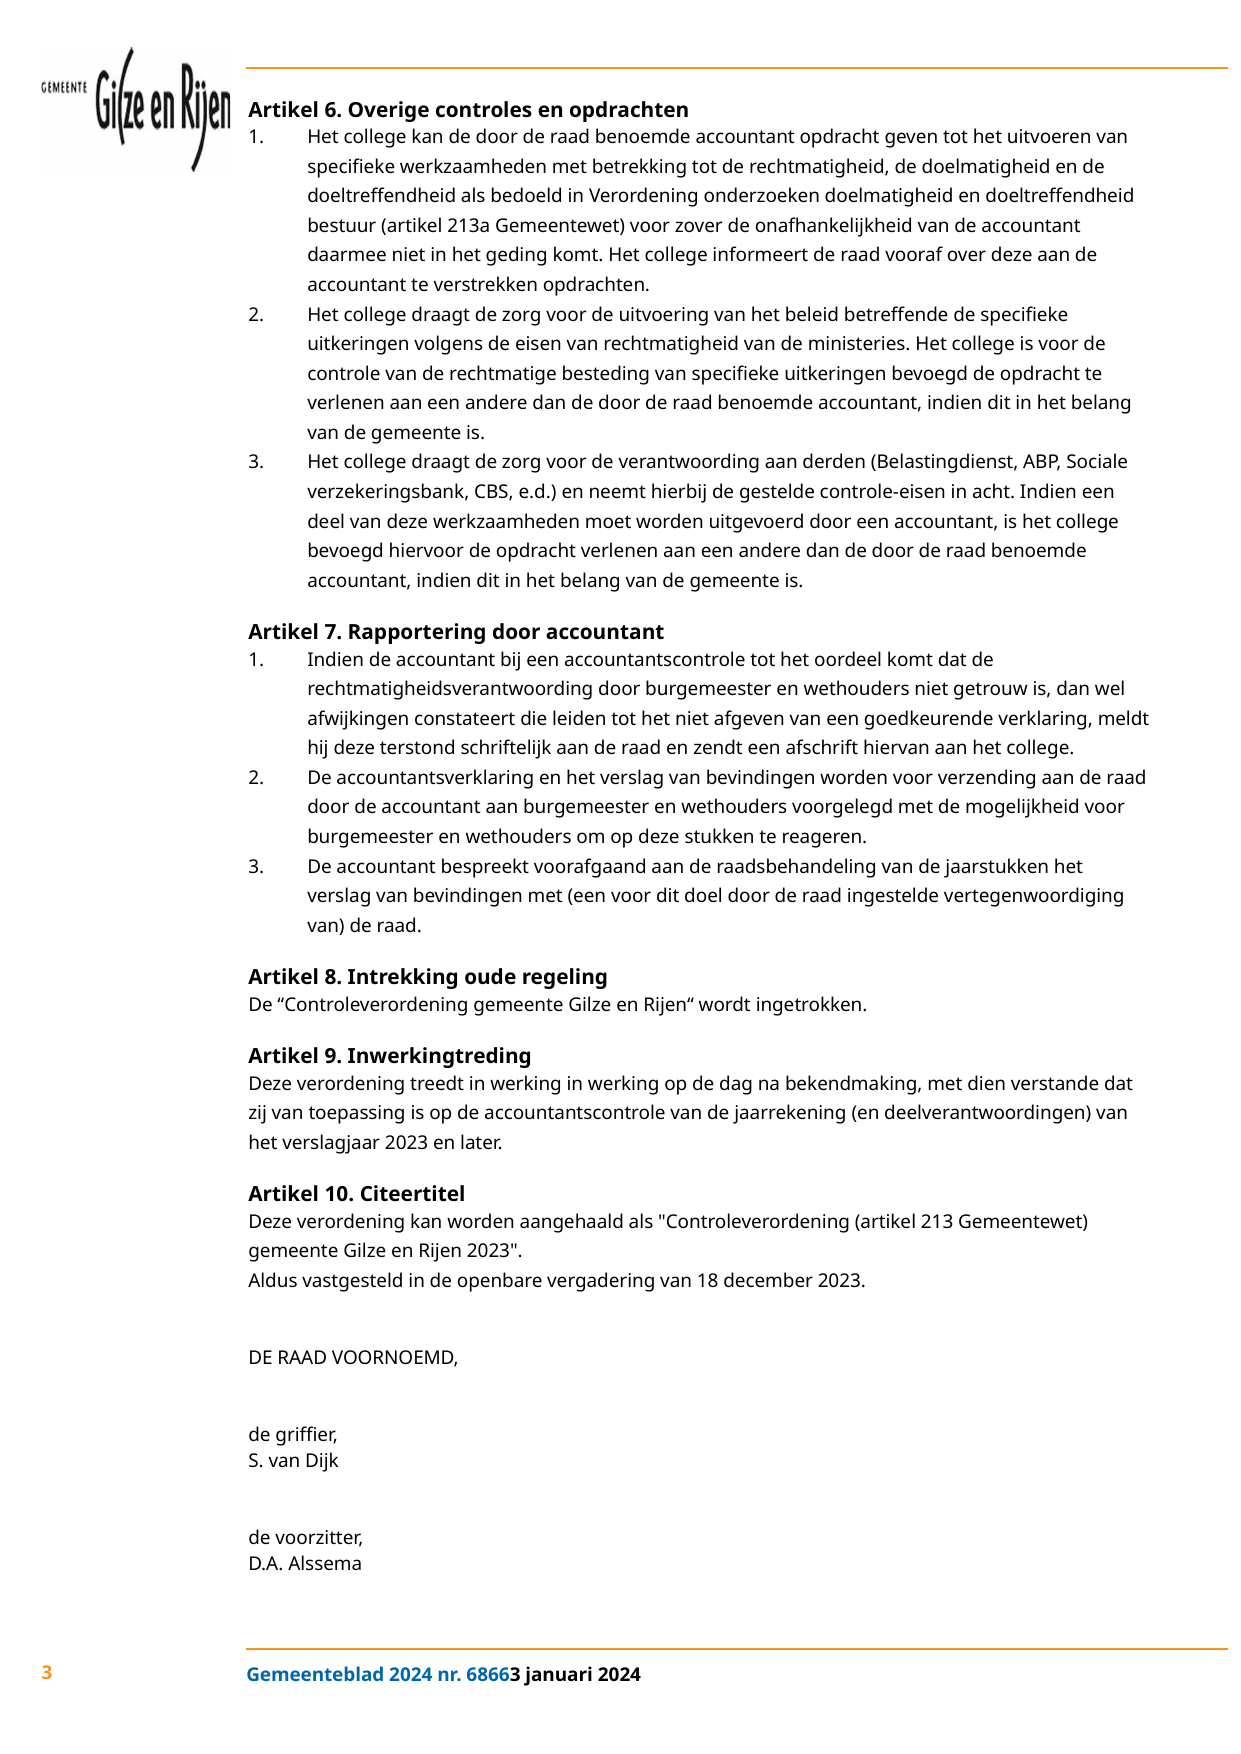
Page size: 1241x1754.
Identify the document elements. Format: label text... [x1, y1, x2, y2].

text De “Controleverordening gemeente Gilze en Rijen“ wordt ingetrokken. [248, 991, 1152, 1017]
picture [41, 47, 231, 172]
list De accountant bespreekt voorafgaand aan de raadsbehandeling van de jaarstukken het verslag van bevindingen met (een voor dit doel door de raad ingestelde vertegenwoordiging van) de raad. [248, 853, 1152, 938]
list De accountantsverklaring en het verslag van bevindingen worden voor verzending aan de raad door de accountant aan burgemeester en wethouders voorgelegd met de mogelijkheid voor burgemeester en wethouders om op deze stukken te reageren. [248, 764, 1152, 849]
text Artikel 10. Citeertitel [248, 1179, 1152, 1208]
list Het college draagt de zorg voor de verantwoording aan derden (Belastingdienst, ABP, Sociale verzekeringsbank, CBS, e.d.) en neemt hierbij de gestelde controle-eisen in acht. Indien een deel van deze werkzaamheden moet worden uitgevoerd door een accountant, is het college bevoegd hiervoor de opdracht verlenen aan een andere dan de door de raad benoemde accountant, indien dit in het belang van de gemeente is. [248, 449, 1152, 593]
text Deze verordening kan worden aangehaald als "Controleverordening (artikel 213 Gemeentewet) gemeente Gilze en Rijen 2023". [248, 1208, 1152, 1263]
list Het college kan de door de raad benoemde accountant opdracht geven tot het uitvoeren van specifieke werkzaamheden met betrekking tot de rechtmatigheid, de doelmatigheid en de doeltreffendheid als bedoeld in Verordening onderzoeken doelmatigheid en doeltreffendheid bestuur (artikel 213a Gemeentewet) voor zover de onafhankelijkheid van de accountant daarmee niet in het geding komt. Het college informeert de raad vooraf over deze aan de accountant te verstrekken opdrachten. [248, 123, 1152, 297]
list Indien de accountant bij een accountantscontrole tot het oordeel komt dat de rechtmatigheidsverantwoording door burgemeester en wethouders niet getrouw is, dan wel afwijkingen constateert die leiden tot het niet afgeven van een goedkeurende verklaring, meldt hij deze terstond schriftelijk aan de raad en zendt een afschrift hiervan aan het college. [248, 646, 1152, 760]
text Deze verordening treedt in werking in werking op de dag na bekendmaking, met dien verstande dat zij van toepassing is op de accountantscontrole van de jaarrekening (en deelverantwoordingen) van het verslagjaar 2023 en later. [248, 1070, 1152, 1155]
text Artikel 9. Inwerkingtreding [248, 1041, 1152, 1070]
text D.A. Alssema [248, 1550, 1152, 1576]
text de griffier, [248, 1421, 1152, 1447]
text S. van Dijk [248, 1447, 1152, 1473]
text Aldus vastgesteld in de openbare vergadering van 18 december 2023. [248, 1267, 1152, 1293]
text Artikel 6. Overige controles en opdrachten [248, 95, 1152, 123]
text Artikel 7. Rapportering door accountant [248, 617, 1152, 646]
text de voorzitter, [248, 1524, 1152, 1550]
text DE RAAD VOORNOEMD, [248, 1344, 1152, 1370]
text Artikel 8. Intrekking oude regeling [248, 962, 1152, 991]
list Het college draagt de zorg voor de uitvoering van het beleid betreffende de specifieke uitkeringen volgens de eisen van rechtmatigheid van de ministeries. Het college is voor de controle van de rechtmatige besteding van specifieke uitkeringen bevoegd de opdracht te verlenen aan een andere dan de door de raad benoemde accountant, indien dit in het belang van de gemeente is. [248, 301, 1152, 445]
